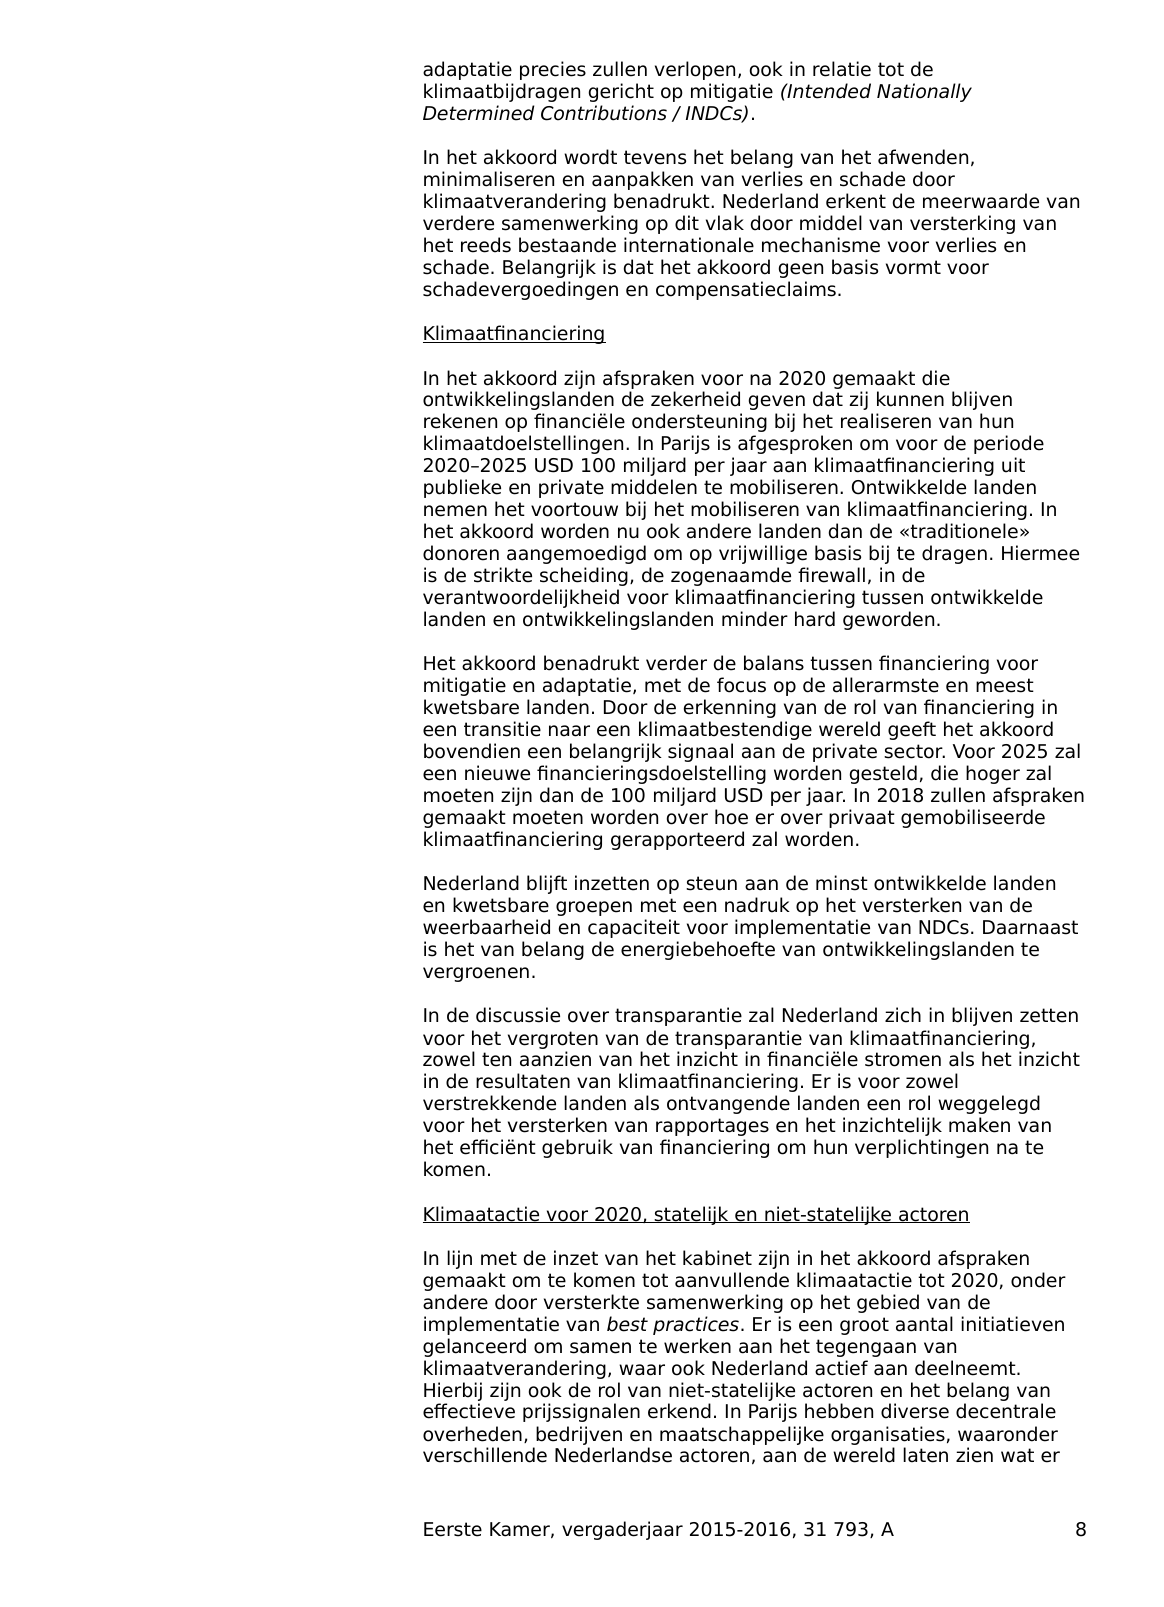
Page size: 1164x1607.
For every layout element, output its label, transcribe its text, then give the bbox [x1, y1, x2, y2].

text In lijn met de inzet van het kabinet zijn in het akkoord afspraken gemaakt om te komen tot aanvullende klimaatactie tot 2020, onder andere door versterkte samenwerking op het gebied van de implementatie van best practices. Er is een groot aantal initiatieven gelanceerd om samen te werken aan het tegengaan van klimaatverandering, waar ook Nederland actief aan deelneemt. Hierbij zijn ook de rol van niet-statelijke actoren en het belang van effectieve prijssignalen erkend. In Parijs hebben diverse decentrale overheden, bedrijven en maatschappelijke organisaties, waaronder verschillende Nederlandse actoren, aan de wereld laten zien wat er [422, 1248, 1087, 1467]
text Nederland blijft inzetten op steun aan de minst ontwikkelde landen en kwetsbare groepen met een nadruk op het versterken van de weerbaarheid en capaciteit voor implementatie van NDCs. Daarnaast is het van belang de energiebehoefte van ontwikkelingslanden te vergroenen. [422, 873, 1087, 983]
subtitle Klimaatactie voor 2020, statelijk en niet-statelijke actoren [422, 1203, 1087, 1225]
subtitle Klimaatfinanciering [422, 323, 1087, 345]
text adaptatie precies zullen verlopen, ook in relatie tot de klimaatbijdragen gericht op mitigatie (Intended Nationally Determined Contributions / INDCs). [422, 59, 1087, 125]
text In het akkoord wordt tevens het belang van het afwenden, minimaliseren en aanpakken van verlies en schade door klimaatverandering benadrukt. Nederland erkent de meerwaarde van verdere samenwerking op dit vlak door middel van versterking van het reeds bestaande internationale mechanisme voor verlies en schade. Belangrijk is dat het akkoord geen basis vormt voor schadevergoedingen en compensatieclaims. [422, 147, 1087, 301]
text In de discussie over transparantie zal Nederland zich in blijven zetten voor het vergroten van de transparantie van klimaatfinanciering, zowel ten aanzien van het inzicht in financiële stromen als het inzicht in de resultaten van klimaatfinanciering. Er is voor zowel verstrekkende landen als ontvangende landen een rol weggelegd voor het versterken van rapportages en het inzichtelijk maken van het efficiënt gebruik van financiering om hun verplichtingen na te komen. [422, 1005, 1087, 1181]
text Het akkoord benadrukt verder de balans tussen financiering voor mitigatie en adaptatie, met de focus op de allerarmste en meest kwetsbare landen. Door de erkenning van de rol van financiering in een transitie naar een klimaatbestendige wereld geeft het akkoord bovendien een belangrijk signaal aan de private sector. Voor 2025 zal een nieuwe financieringsdoelstelling worden gesteld, die hoger zal moeten zijn dan de 100 miljard USD per jaar. In 2018 zullen afspraken gemaakt moeten worden over hoe er over privaat gemobiliseerde klimaatfinanciering gerapporteerd zal worden. [422, 653, 1087, 851]
text In het akkoord zijn afspraken voor na 2020 gemaakt die ontwikkelingslanden de zekerheid geven dat zij kunnen blijven rekenen op financiële ondersteuning bij het realiseren van hun klimaatdoelstellingen. In Parijs is afgesproken om voor de periode 2020–2025 USD 100 miljard per jaar aan klimaatfinanciering uit publieke en private middelen te mobiliseren. Ontwikkelde landen nemen het voortouw bij het mobiliseren van klimaatfinanciering. In het akkoord worden nu ook andere landen dan de «traditionele» donoren aangemoedigd om op vrijwillige basis bij te dragen. Hiermee is de strikte scheiding, de zogenaamde firewall, in de verantwoordelijkheid voor klimaatfinanciering tussen ontwikkelde landen en ontwikkelingslanden minder hard geworden. [422, 367, 1087, 631]
